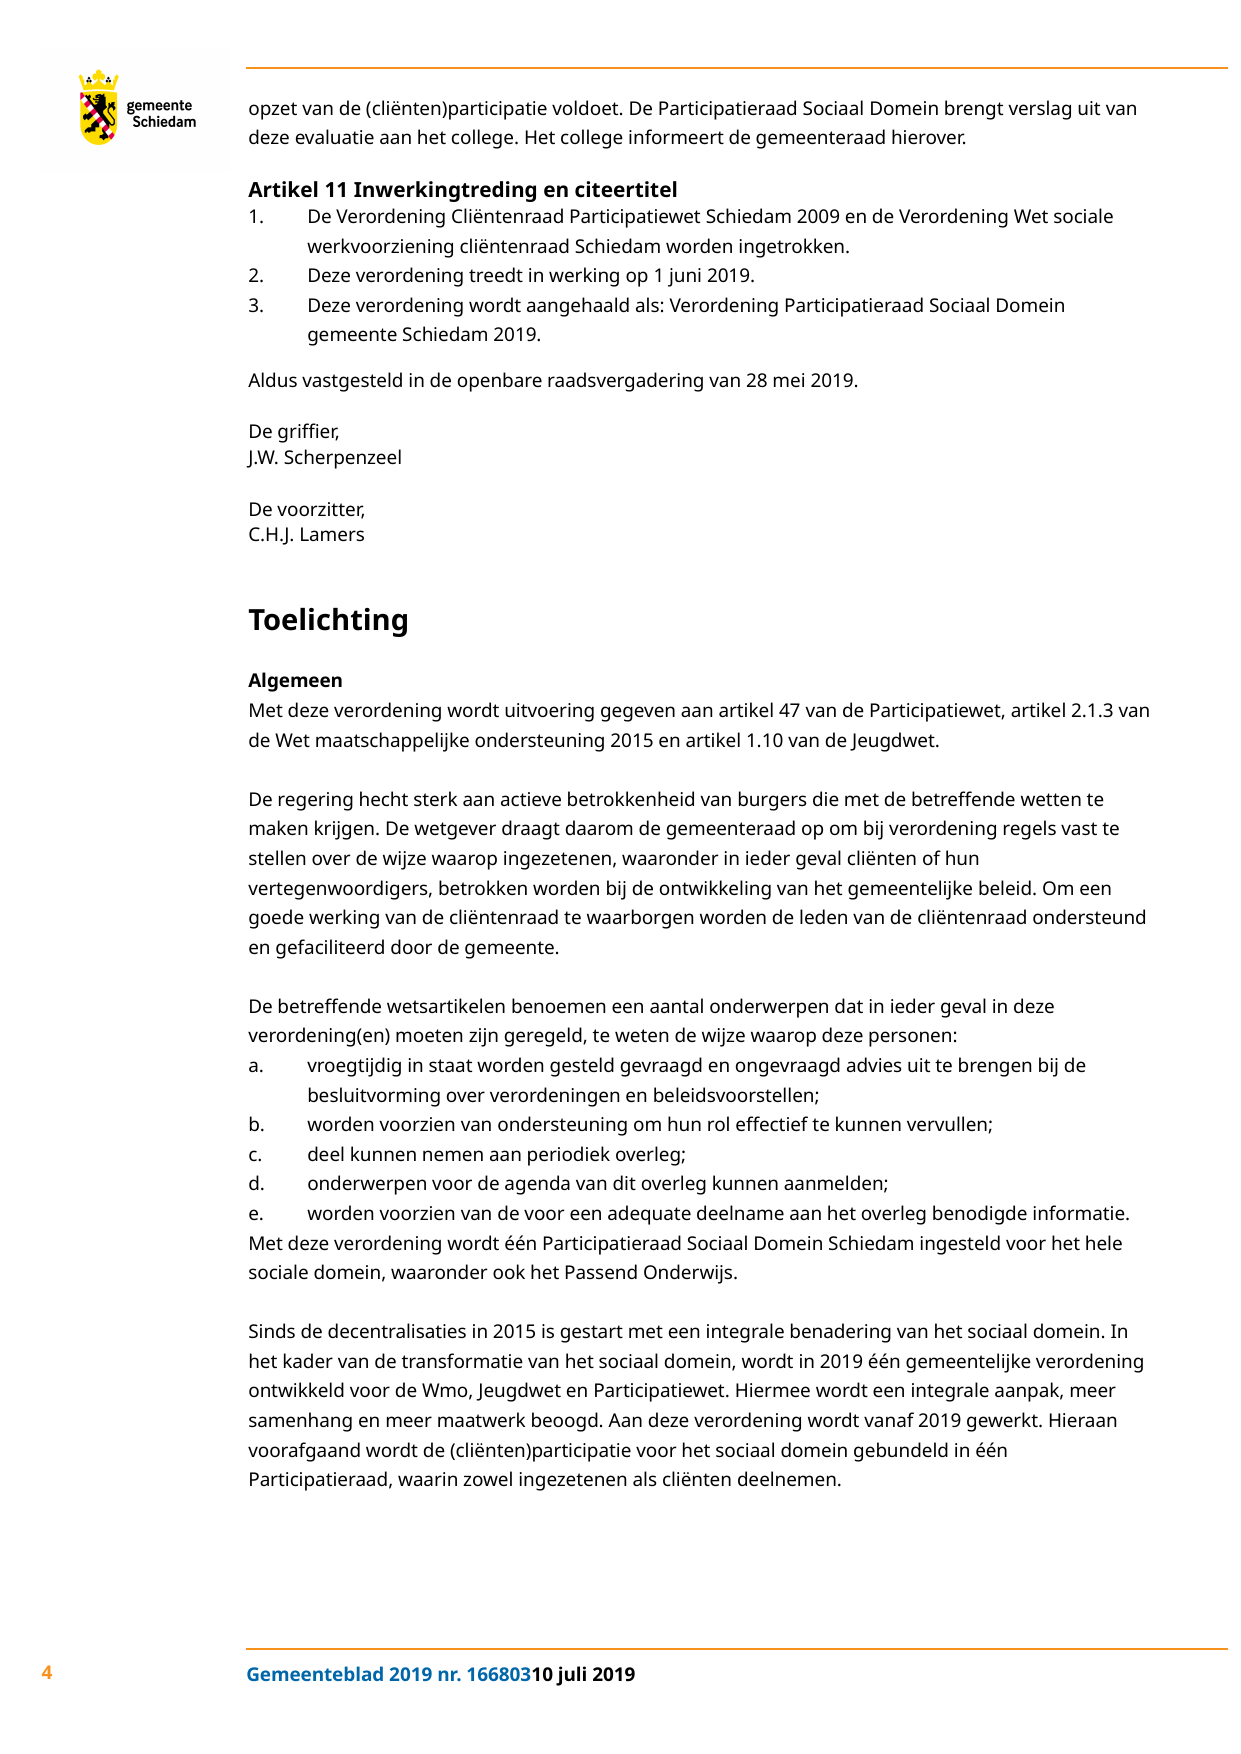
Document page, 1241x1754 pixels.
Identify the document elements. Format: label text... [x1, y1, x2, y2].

list worden voorzien van ondersteuning om hun rol effectief te kunnen vervullen; [248, 1111, 1152, 1137]
list vroegtijdig in staat worden gesteld gevraagd en ongevraagd advies uit te brengen bij de besluitvorming over verordeningen en beleidsvoorstellen; [248, 1052, 1152, 1107]
text C.H.J. Lamers [248, 522, 1152, 547]
text Met deze verordening wordt één Participatieraad Sociaal Domein Schiedam ingesteld voor het hele sociale domein, waaronder ook het Passend Onderwijs. [248, 1230, 1152, 1285]
text Met deze verordening wordt uitvoering gegeven aan artikel 47 van de Participatiewet, artikel 2.1.3 van de Wet maatschappelijke ondersteuning 2015 en artikel 1.10 van de Jeugdwet. [248, 697, 1152, 752]
text Toelichting [248, 599, 1152, 638]
list De Verordening Cliëntenraad Participatiewet Schiedam 2009 en de Verordening Wet sociale werkvoorziening cliëntenraad Schiedam worden ingetrokken. [248, 203, 1152, 258]
text J.W. Scherpenzeel [248, 444, 1152, 470]
text Sinds de decentralisaties in 2015 is gestart met een integrale benadering van het sociaal domein. In het kader van de transformatie van het sociaal domein, wordt in 2019 één gemeentelijke verordening ontwikkeld voor de Wmo, Jeugdwet en Participatiewet. Hiermee wordt een integrale aanpak, meer samenhang en meer maatwerk beoogd. Aan deze verordening wordt vanaf 2019 gewerkt. Hieraan voorafgaand wordt de (cliënten)participatie voor het sociaal domein gebundeld in één Participatieraad, waarin zowel ingezetenen als cliënten deelnemen. [248, 1318, 1152, 1492]
list worden voorzien van de voor een adequate deelname aan het overleg benodigde informatie. [248, 1200, 1152, 1226]
list deel kunnen nemen aan periodiek overleg; [248, 1141, 1152, 1167]
text Algemeen [248, 668, 1152, 693]
list Deze verordening treedt in werking op 1 juni 2019. [248, 262, 1152, 288]
list Deze verordening wordt aangehaald als: Verordening Participatieraad Sociaal Domein gemeente Schiedam 2019. [248, 292, 1152, 347]
text opzet van de (cliënten)participatie voldoet. De Participatieraad Sociaal Domein brengt verslag uit van deze evaluatie aan het college. Het college informeert de gemeenteraad hierover. [248, 95, 1152, 150]
text De voorzitter, [248, 496, 1152, 522]
text De regering hecht sterk aan actieve betrokkenheid van burgers die met de betreffende wetten te maken krijgen. De wetgever draagt daarom de gemeenteraad op om bij verordening regels vast te stellen over de wijze waarop ingezetenen, waaronder in ieder geval cliënten of hun vertegenwoordigers, betrokken worden bij de ontwikkeling van het gemeentelijke beleid. Om een goede werking van de cliëntenraad te waarborgen worden de leden van de cliëntenraad ondersteund en gefaciliteerd door de gemeente. [248, 786, 1152, 959]
text Aldus vastgesteld in de openbare raadsvergadering van 28 mei 2019. [248, 367, 1152, 393]
picture [41, 47, 231, 172]
text De betreffende wetsartikelen benoemen een aantal onderwerpen dat in ieder geval in deze verordening(en) moeten zijn geregeld, te weten de wijze waarop deze personen: [248, 993, 1152, 1048]
text Artikel 11 Inwerkingtreding en citeertitel [248, 175, 1152, 203]
text De griffier, [248, 419, 1152, 444]
list onderwerpen voor de agenda van dit overleg kunnen aanmelden; [248, 1171, 1152, 1196]
